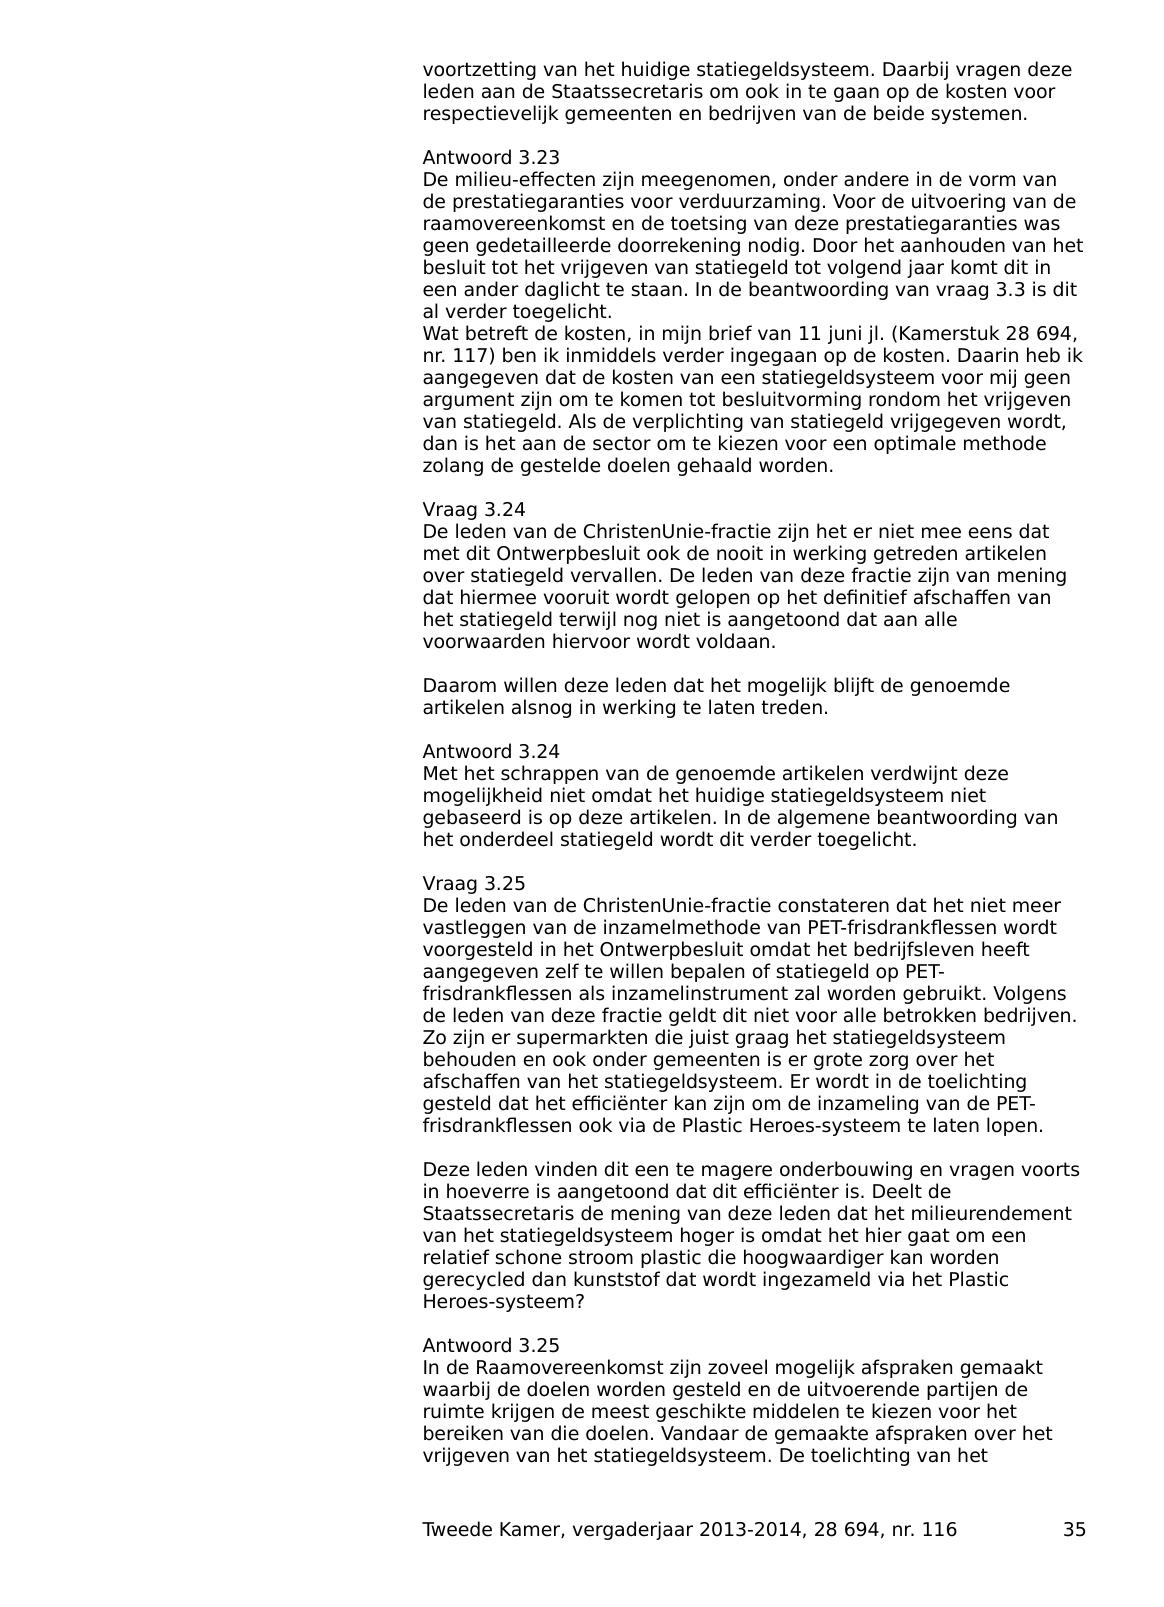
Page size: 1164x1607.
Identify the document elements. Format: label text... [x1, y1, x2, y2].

text Vraag 3.24 [422, 499, 1087, 521]
text Antwoord 3.23 [422, 147, 1087, 169]
text De leden van de ChristenUnie-fractie constateren dat het niet meer vastleggen van de inzamelmethode van PET-frisdrankflessen wordt voorgesteld in het Ontwerpbesluit omdat het bedrijfsleven heeft aangegeven zelf te willen bepalen of statiegeld op PET-frisdrankflessen als inzamelinstrument zal worden gebruikt. Volgens de leden van deze fractie geldt dit niet voor alle betrokken bedrijven. Zo zijn er supermarkten die juist graag het statiegeldsysteem behouden en ook onder gemeenten is er grote zorg over het afschaffen van het statiegeldsysteem. Er wordt in de toelichting gesteld dat het efficiënter kan zijn om de inzameling van de PET-frisdrankflessen ook via de Plastic Heroes-systeem te laten lopen. [422, 895, 1087, 1137]
text Wat betreft de kosten, in mijn brief van 11 juni jl. (Kamerstuk 28 694, nr. 117) ben ik inmiddels verder ingegaan op de kosten. Daarin heb ik aangegeven dat de kosten van een statiegeldsysteem voor mij geen argument zijn om te komen tot besluitvorming rondom het vrijgeven van statiegeld. Als de verplichting van statiegeld vrijgegeven wordt, dan is het aan de sector om te kiezen voor een optimale methode zolang de gestelde doelen gehaald worden. [422, 323, 1087, 477]
text De leden van de ChristenUnie-fractie zijn het er niet mee eens dat met dit Ontwerpbesluit ook de nooit in werking getreden artikelen over statiegeld vervallen. De leden van deze fractie zijn van mening dat hiermee vooruit wordt gelopen op het definitief afschaffen van het statiegeld terwijl nog niet is aangetoond dat aan alle voorwaarden hiervoor wordt voldaan. [422, 521, 1087, 653]
text voortzetting van het huidige statiegeldsysteem. Daarbij vragen deze leden aan de Staatssecretaris om ook in te gaan op de kosten voor respectievelijk gemeenten en bedrijven van de beide systemen. [422, 59, 1087, 125]
text Met het schrappen van de genoemde artikelen verdwijnt deze mogelijkheid niet omdat het huidige statiegeldsysteem niet gebaseerd is op deze artikelen. In de algemene beantwoording van het onderdeel statiegeld wordt dit verder toegelicht. [422, 763, 1087, 851]
text Vraag 3.25 [422, 873, 1087, 895]
text In de Raamovereenkomst zijn zoveel mogelijk afspraken gemaakt waarbij de doelen worden gesteld en de uitvoerende partijen de ruimte krijgen de meest geschikte middelen te kiezen voor het bereiken van die doelen. Vandaar de gemaakte afspraken over het vrijgeven van het statiegeldsysteem. De toelichting van het [422, 1357, 1087, 1467]
text De milieu-effecten zijn meegenomen, onder andere in de vorm van de prestatiegaranties voor verduurzaming. Voor de uitvoering van de raamovereenkomst en de toetsing van deze prestatiegaranties was geen gedetailleerde doorrekening nodig. Door het aanhouden van het besluit tot het vrijgeven van statiegeld tot volgend jaar komt dit in een ander daglicht te staan. In de beantwoording van vraag 3.3 is dit al verder toegelicht. [422, 169, 1087, 323]
text Antwoord 3.24 [422, 741, 1087, 763]
text Deze leden vinden dit een te magere onderbouwing en vragen voorts in hoeverre is aangetoond dat dit efficiënter is. Deelt de Staatssecretaris de mening van deze leden dat het milieurendement van het statiegeldsysteem hoger is omdat het hier gaat om een relatief schone stroom plastic die hoogwaardiger kan worden gerecycled dan kunststof dat wordt ingezameld via het Plastic Heroes-systeem? [422, 1159, 1087, 1313]
text Antwoord 3.25 [422, 1335, 1087, 1357]
text Daarom willen deze leden dat het mogelijk blijft de genoemde artikelen alsnog in werking te laten treden. [422, 675, 1087, 719]
